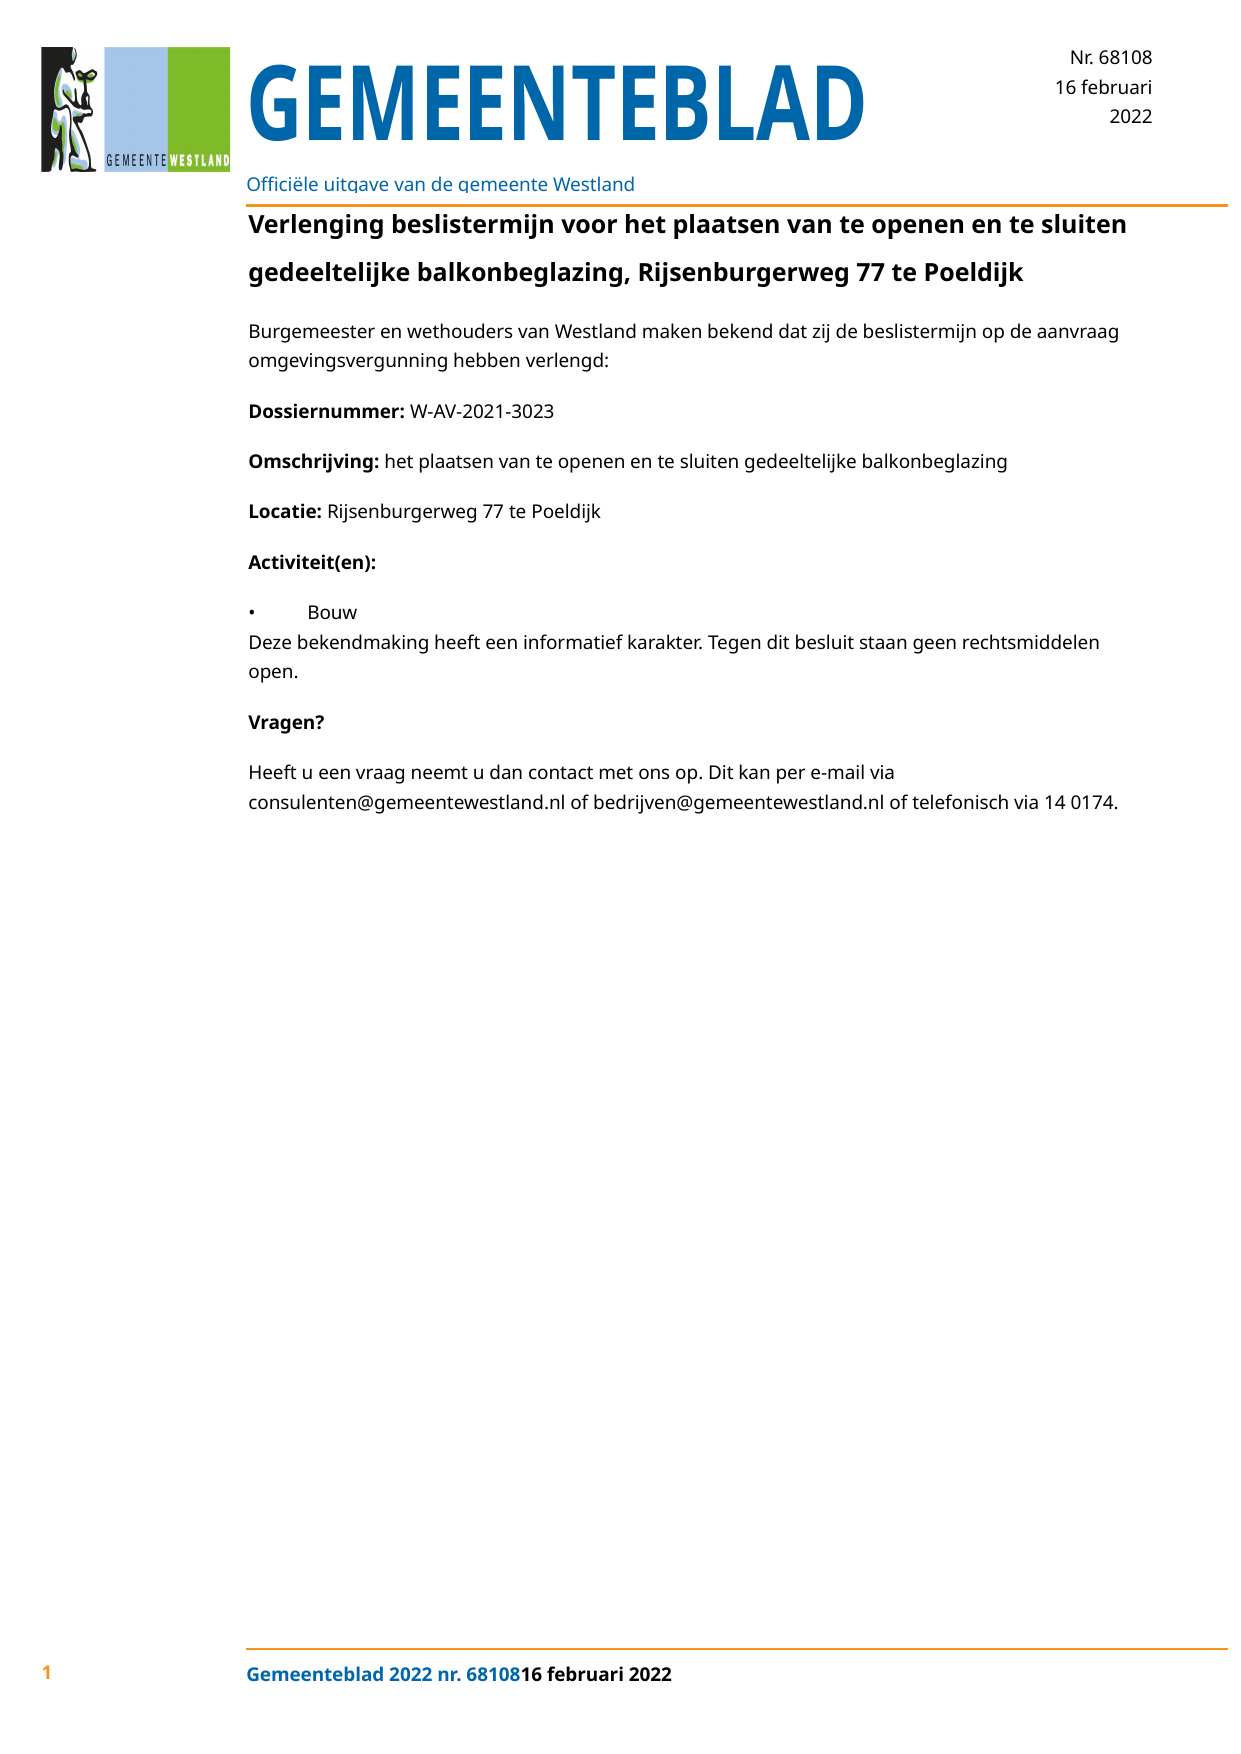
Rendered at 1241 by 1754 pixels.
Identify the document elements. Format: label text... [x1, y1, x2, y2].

text Burgemeester en wethouders van Westland maken bekend dat zij de beslistermijn op de aanvraag omgevingsvergunning hebben verlengd: [248, 318, 1152, 373]
text Heeft u een vraag neemt u dan contact met ons op. Dit kan per e-mail via consulenten@gemeentewestland.nl of bedrijven@gemeentewestland.nl of telefonisch via 14 0174. [248, 759, 1152, 815]
text Activiteit(en): [248, 549, 1152, 575]
list Bouw [248, 599, 1152, 625]
text Verlenging beslistermijn voor het plaatsen van te openen en te sluiten gedeeltelijke balkonbeglazing, Rijsenburgerweg 77 te Poeldijk [248, 207, 1152, 288]
text Deze bekendmaking heeft een informatief karakter. Tegen dit besluit staan geen rechtsmiddelen open. [248, 629, 1152, 684]
text Omschrijving: het plaatsen van te openen en te sluiten gedeeltelijke balkonbeglazing [248, 448, 1152, 474]
text Locatie: Rijsenburgerweg 77 te Poeldijk [248, 499, 1152, 524]
text Dossiernummer: W-AV-2021-3023 [248, 398, 1152, 424]
text Vragen? [248, 709, 1152, 735]
picture [41, 47, 231, 172]
